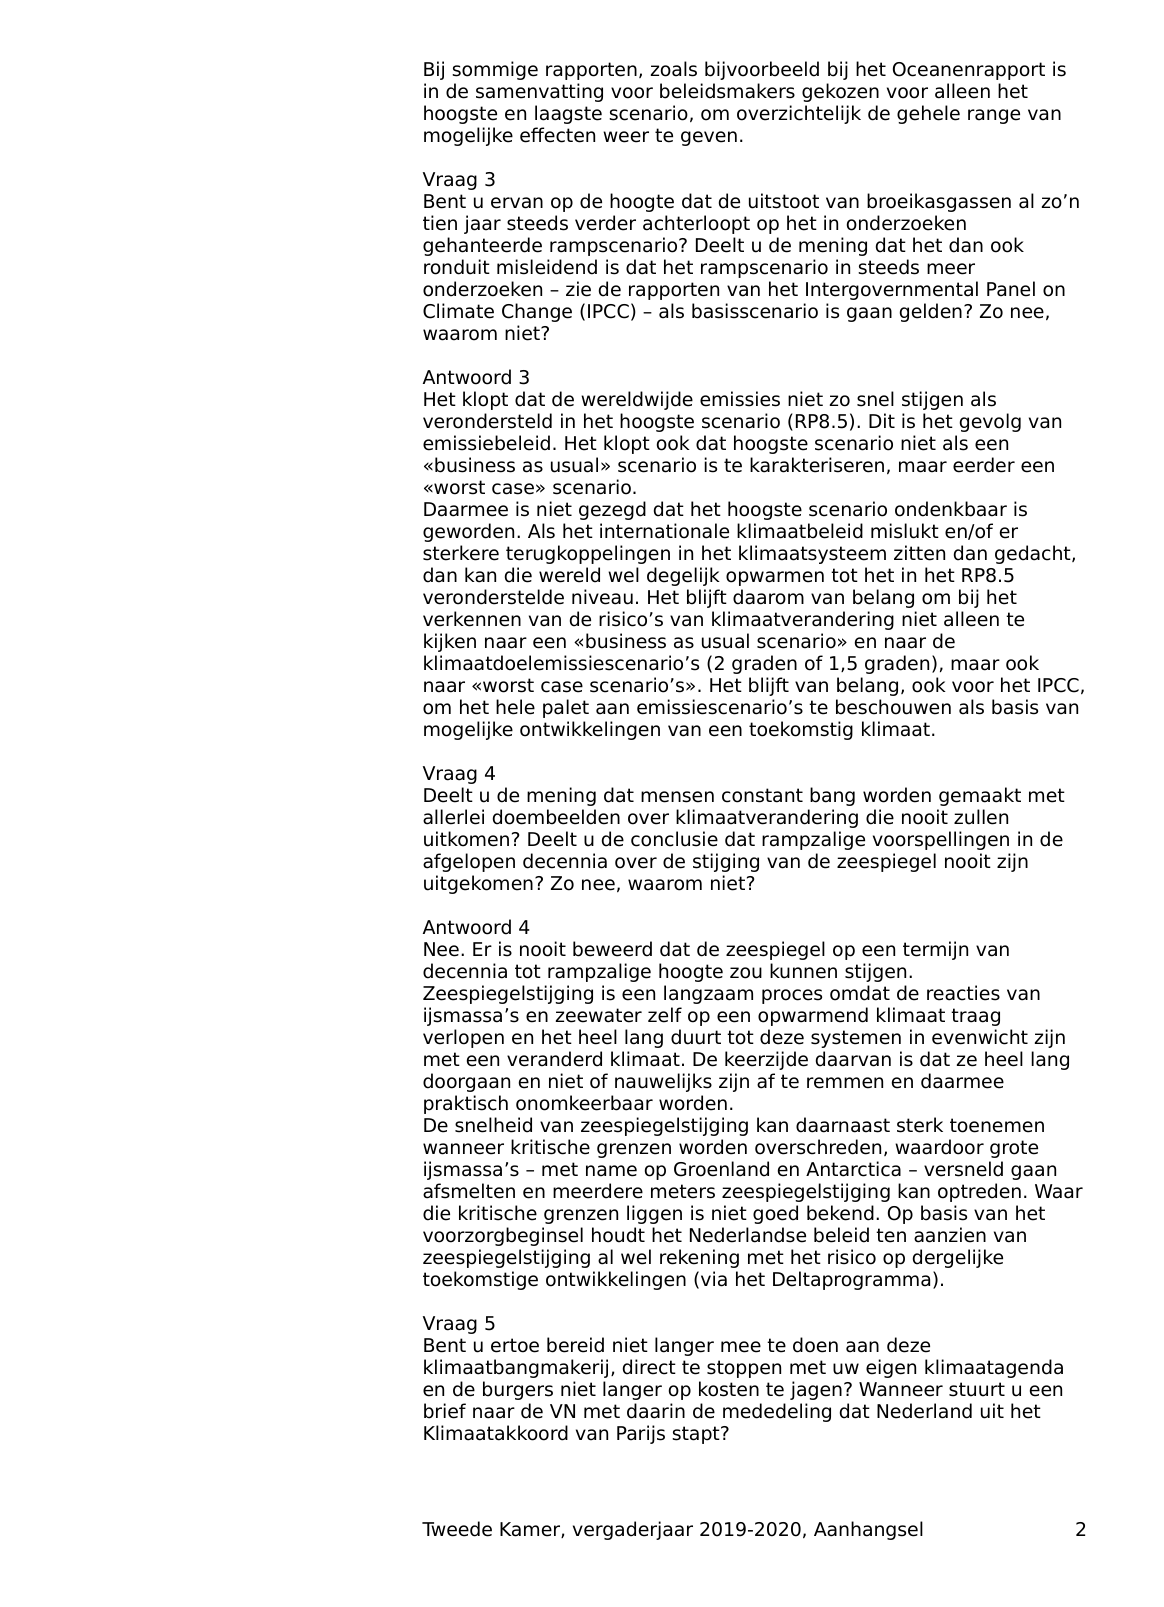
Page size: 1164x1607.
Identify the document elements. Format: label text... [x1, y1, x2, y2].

text Bij sommige rapporten, zoals bijvoorbeeld bij het Oceanenrapport is in de samenvatting voor beleidsmakers gekozen voor alleen het hoogste en laagste scenario, om overzichtelijk de gehele range van mogelijke effecten weer te geven. [422, 59, 1087, 147]
text Bent u ertoe bereid niet langer mee te doen aan deze klimaatbangmakerij, direct te stoppen met uw eigen klimaatagenda en de burgers niet langer op kosten te jagen? Wanneer stuurt u een brief naar de VN met daarin de mededeling dat Nederland uit het Klimaatakkoord van Parijs stapt? [422, 1335, 1087, 1445]
text De snelheid van zeespiegelstijging kan daarnaast sterk toenemen wanneer kritische grenzen worden overschreden, waardoor grote ijsmassa’s – met name op Groenland en Antarctica – versneld gaan afsmelten en meerdere meters zeespiegelstijging kan optreden. Waar die kritische grenzen liggen is niet goed bekend. Op basis van het voorzorgbeginsel houdt het Nederlandse beleid ten aanzien van zeespiegelstijging al wel rekening met het risico op dergelijke toekomstige ontwikkelingen (via het Deltaprogramma). [422, 1115, 1087, 1291]
text Deelt u de mening dat mensen constant bang worden gemaakt met allerlei doembeelden over klimaatverandering die nooit zullen uitkomen? Deelt u de conclusie dat rampzalige voorspellingen in de afgelopen decennia over de stijging van de zeespiegel nooit zijn uitgekomen? Zo nee, waarom niet? [422, 785, 1087, 895]
text Nee. Er is nooit beweerd dat de zeespiegel op een termijn van decennia tot rampzalige hoogte zou kunnen stijgen. Zeespiegelstijging is een langzaam proces omdat de reacties van ijsmassa’s en zeewater zelf op een opwarmend klimaat traag verlopen en het heel lang duurt tot deze systemen in evenwicht zijn met een veranderd klimaat. De keerzijde daarvan is dat ze heel lang doorgaan en niet of nauwelijks zijn af te remmen en daarmee praktisch onomkeerbaar worden. [422, 939, 1087, 1115]
text Vraag 5 [422, 1313, 1087, 1335]
text Vraag 4 [422, 763, 1087, 785]
text Vraag 3 [422, 169, 1087, 191]
text Het klopt dat de wereldwijde emissies niet zo snel stijgen als verondersteld in het hoogste scenario (RP8.5). Dit is het gevolg van emissiebeleid. Het klopt ook dat hoogste scenario niet als een «business as usual» scenario is te karakteriseren, maar eerder een «worst case» scenario. [422, 389, 1087, 499]
text Daarmee is niet gezegd dat het hoogste scenario ondenkbaar is geworden. Als het internationale klimaatbeleid mislukt en/of er sterkere terugkoppelingen in het klimaatsysteem zitten dan gedacht, dan kan die wereld wel degelijk opwarmen tot het in het RP8.5 veronderstelde niveau. Het blijft daarom van belang om bij het verkennen van de risico’s van klimaatverandering niet alleen te kijken naar een «business as usual scenario» en naar de klimaatdoelemissiescenario’s (2 graden of 1,5 graden), maar ook naar «worst case scenario’s». Het blijft van belang, ook voor het IPCC, om het hele palet aan emissiescenario’s te beschouwen als basis van mogelijke ontwikkelingen van een toekomstig klimaat. [422, 499, 1087, 741]
text Antwoord 4 [422, 917, 1087, 939]
text Bent u ervan op de hoogte dat de uitstoot van broeikasgassen al zo’n tien jaar steeds verder achterloopt op het in onderzoeken gehanteerde rampscenario? Deelt u de mening dat het dan ook ronduit misleidend is dat het rampscenario in steeds meer onderzoeken – zie de rapporten van het Intergovernmental Panel on Climate Change (IPCC) – als basisscenario is gaan gelden? Zo nee, waarom niet? [422, 191, 1087, 345]
text Antwoord 3 [422, 367, 1087, 389]
